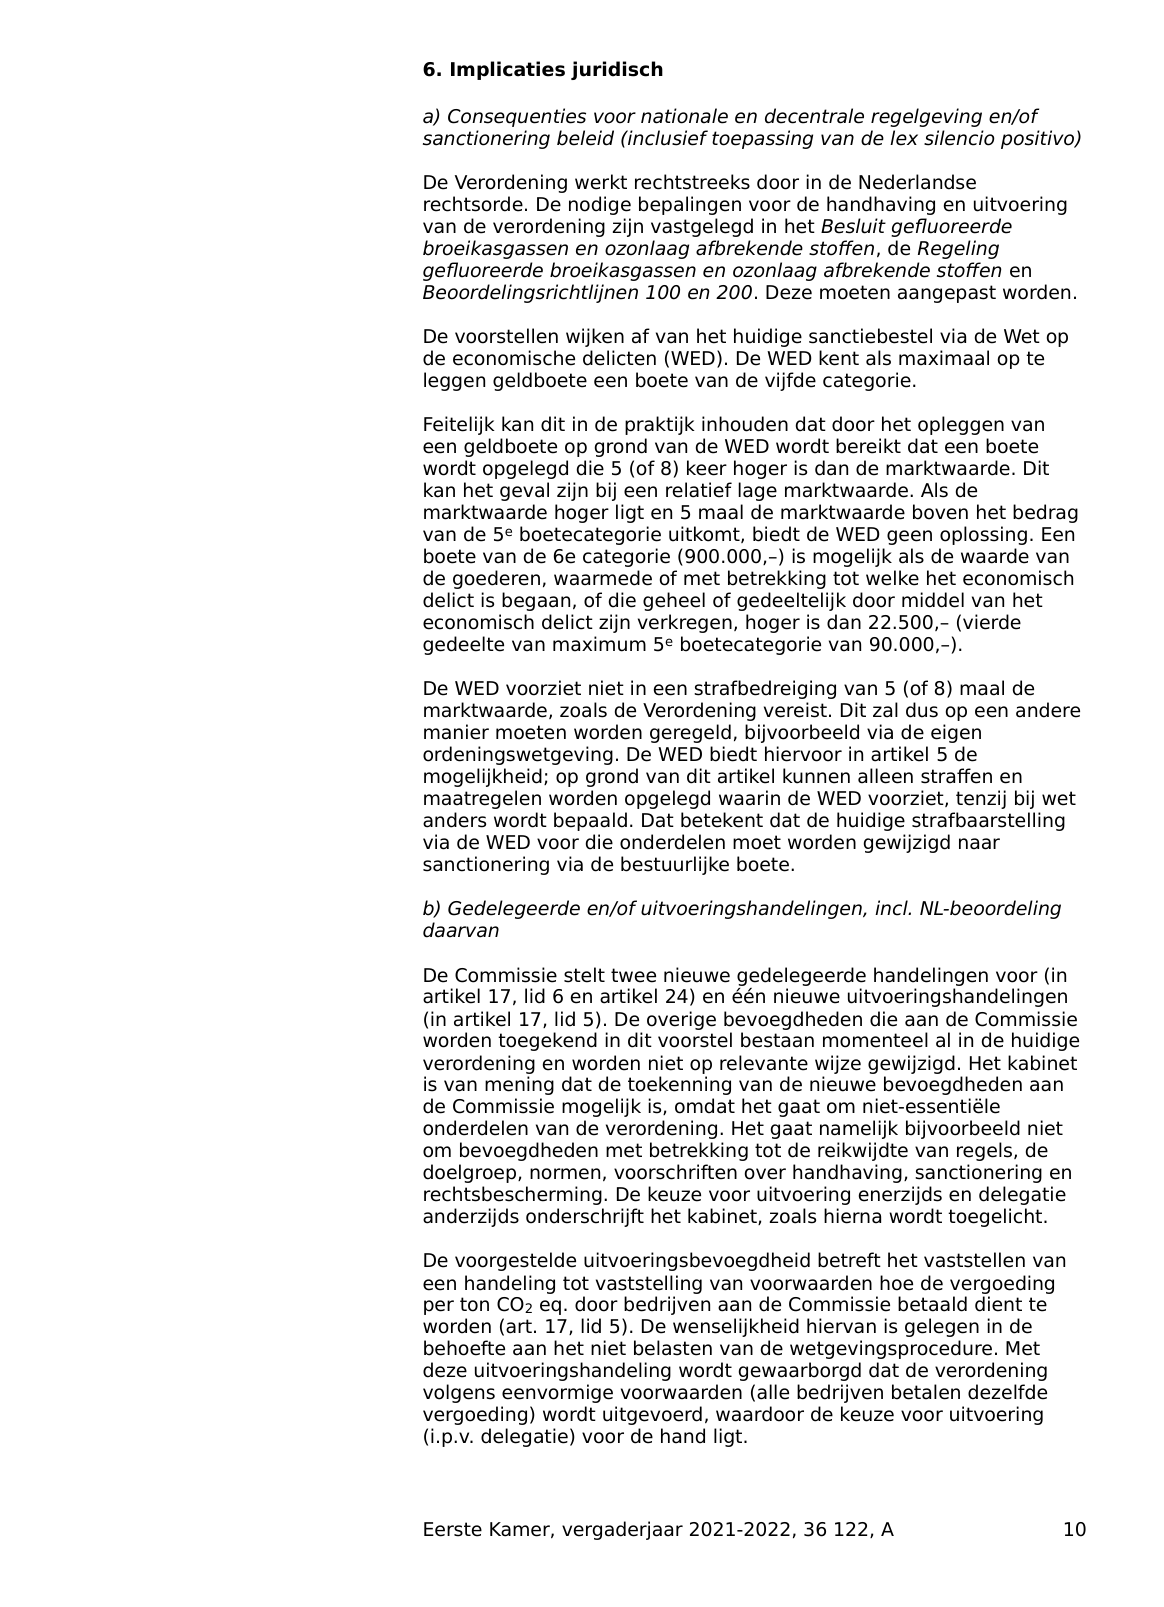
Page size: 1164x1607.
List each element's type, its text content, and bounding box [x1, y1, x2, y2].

text Feitelijk kan dit in de praktijk inhouden dat door het opleggen van een geldboete op grond van de WED wordt bereikt dat een boete wordt opgelegd die 5 (of 8) keer hoger is dan de marktwaarde. Dit kan het geval zijn bij een relatief lage marktwaarde. Als de marktwaarde hoger ligt en 5 maal de marktwaarde boven het bedrag van de 5e boetecategorie uitkomt, biedt de WED geen oplossing. Een boete van de 6e categorie (900.000,–) is mogelijk als de waarde van de goederen, waarmede of met betrekking tot welke het economisch delict is begaan, of die geheel of gedeeltelijk door middel van het economisch delict zijn verkregen, hoger is dan 22.500,– (vierde gedeelte van maximum 5e boetecategorie van 90.000,–). [422, 414, 1087, 656]
text De Verordening werkt rechtstreeks door in de Nederlandse rechtsorde. De nodige bepalingen voor de handhaving en uitvoering van de verordening zijn vastgelegd in het Besluit gefluoreerde broeikasgassen en ozonlaag afbrekende stoffen, de Regeling gefluoreerde broeikasgassen en ozonlaag afbrekende stoffen en Beoordelingsrichtlijnen 100 en 200. Deze moeten aangepast worden. [422, 172, 1087, 304]
subtitle b) Gedelegeerde en/of uitvoeringshandelingen, incl. NL-beoordeling daarvan [422, 898, 1087, 942]
text De Commissie stelt twee nieuwe gedelegeerde handelingen voor (in artikel 17, lid 6 en artikel 24) en één nieuwe uitvoeringshandelingen (in artikel 17, lid 5). De overige bevoegdheden die aan de Commissie worden toegekend in dit voorstel bestaan momenteel al in de huidige verordening en worden niet op relevante wijze gewijzigd. Het kabinet is van mening dat de toekenning van de nieuwe bevoegdheden aan de Commissie mogelijk is, omdat het gaat om niet-essentiële onderdelen van de verordening. Het gaat namelijk bijvoorbeeld niet om bevoegdheden met betrekking tot de reikwijdte van regels, de doelgroep, normen, voorschriften over handhaving, sanctionering en rechtsbescherming. De keuze voor uitvoering enerzijds en delegatie anderzijds onderschrijft het kabinet, zoals hierna wordt toegelicht. [422, 964, 1087, 1228]
text De WED voorziet niet in een strafbedreiging van 5 (of 8) maal de marktwaarde, zoals de Verordening vereist. Dit zal dus op een andere manier moeten worden geregeld, bijvoorbeeld via de eigen ordeningswetgeving. De WED biedt hiervoor in artikel 5 de mogelijkheid; op grond van dit artikel kunnen alleen straffen en maatregelen worden opgelegd waarin de WED voorziet, tenzij bij wet anders wordt bepaald. Dat betekent dat de huidige strafbaarstelling via de WED voor die onderdelen moet worden gewijzigd naar sanctionering via de bestuurlijke boete. [422, 678, 1087, 876]
subtitle 6. Implicaties juridisch [422, 59, 1087, 81]
subtitle a) Consequenties voor nationale en decentrale regelgeving en/of sanctionering beleid (inclusief toepassing van de lex silencio positivo) [422, 106, 1087, 150]
text De voorgestelde uitvoeringsbevoegdheid betreft het vaststellen van een handeling tot vaststelling van voorwaarden hoe de vergoeding per ton CO2 eq. door bedrijven aan de Commissie betaald dient te worden (art. 17, lid 5). De wenselijkheid hiervan is gelegen in de behoefte aan het niet belasten van de wetgevingsprocedure. Met deze uitvoeringshandeling wordt gewaarborgd dat de verordening volgens eenvormige voorwaarden (alle bedrijven betalen dezelfde vergoeding) wordt uitgevoerd, waardoor de keuze voor uitvoering (i.p.v. delegatie) voor de hand ligt. [422, 1250, 1087, 1448]
text De voorstellen wijken af van het huidige sanctiebestel via de Wet op de economische delicten (WED). De WED kent als maximaal op te leggen geldboete een boete van de vijfde categorie. [422, 326, 1087, 392]
